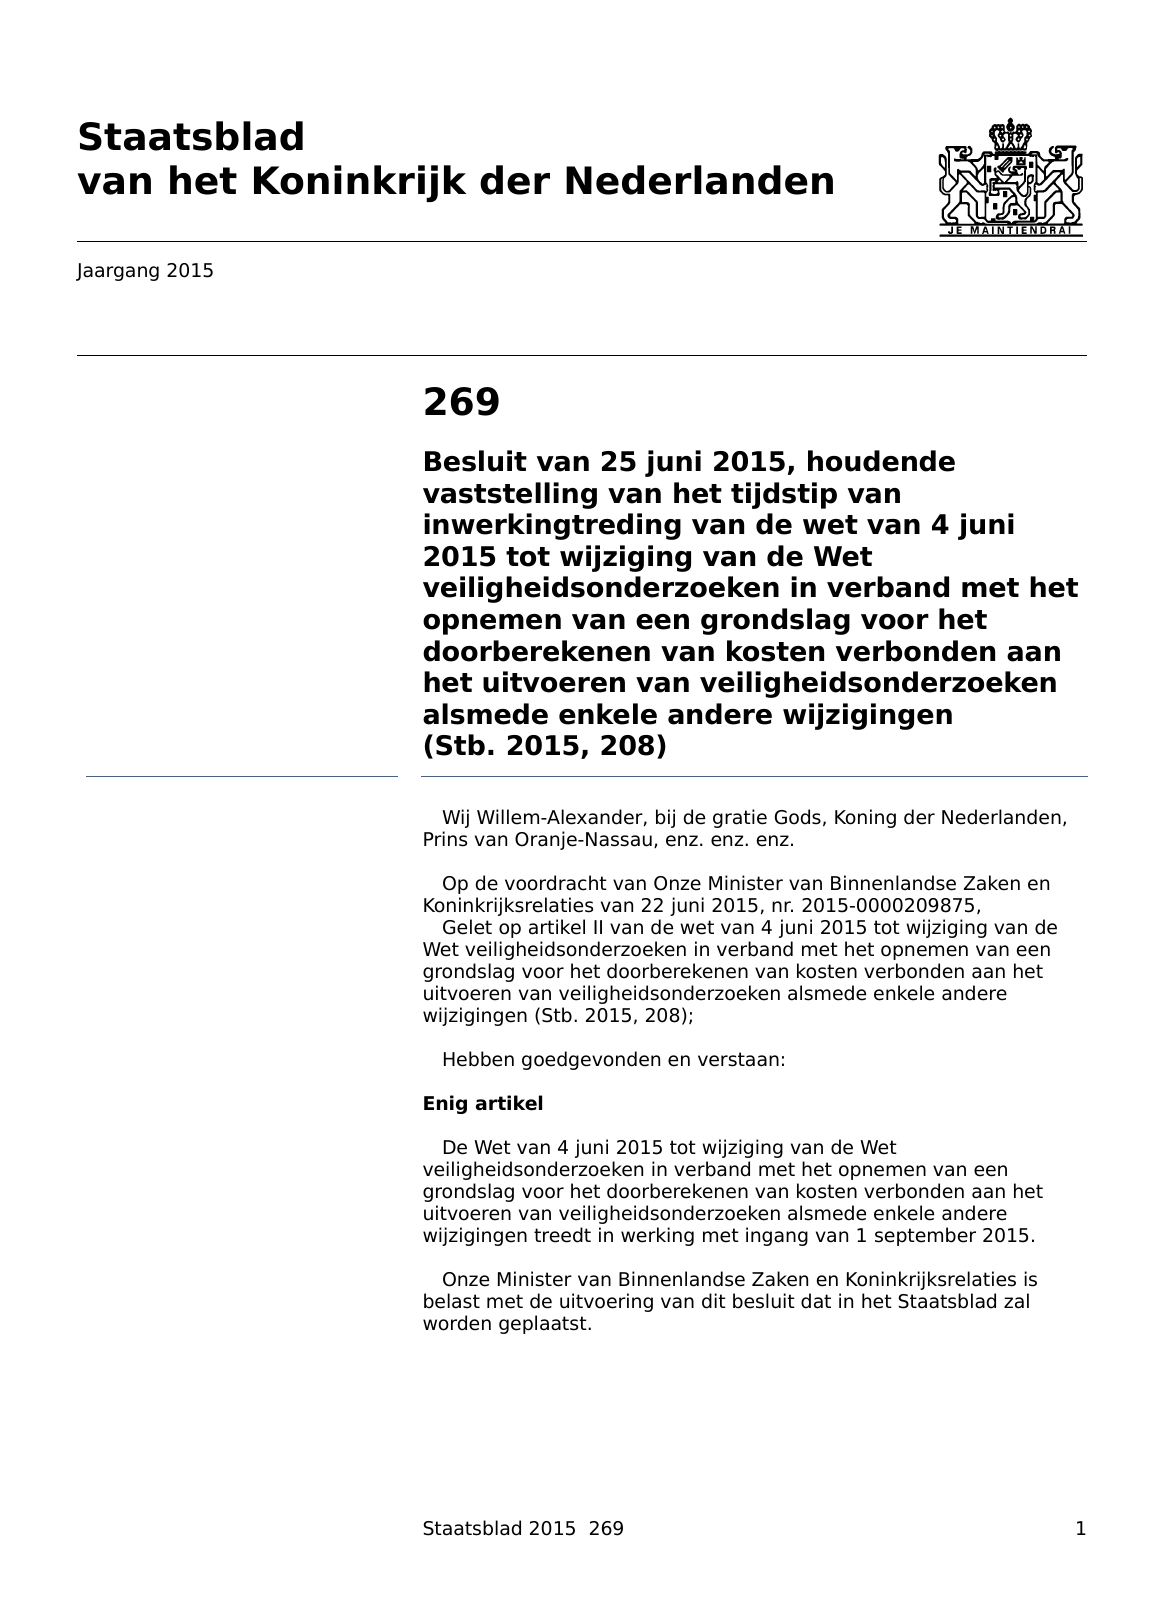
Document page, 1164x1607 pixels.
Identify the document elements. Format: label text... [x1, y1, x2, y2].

text Besluit van 25 juni 2015, houdende vaststelling van het tijdstip van inwerkingtreding van de wet van 4 juni 2015 tot wijziging van de Wet veiligheidsonderzoeken in verband met het opnemen van een grondslag voor het doorberekenen van kosten verbonden aan het uitvoeren van veiligheidsonderzoeken alsmede enkele andere wijzigingen (Stb. 2015, 208) [422, 447, 1087, 762]
text Hebben goedgevonden en verstaan: [422, 1049, 1087, 1071]
table_header [886, 100, 1087, 241]
table_cell Jaargang 2015 [77, 242, 1087, 355]
text De Wet van 4 juni 2015 tot wijziging van de Wet veiligheidsonderzoeken in verband met het opnemen van een grondslag voor het doorberekenen van kosten verbonden aan het uitvoeren van veiligheidsonderzoeken alsmede enkele andere wijzigingen treedt in werking met ingang van 1 september 2015. [422, 1137, 1087, 1247]
subtitle Enig artikel [422, 1093, 1087, 1115]
text Onze Minister van Binnenlandse Zaken en Koninkrijksrelaties is belast met de uitvoering van dit besluit dat in het Staatsblad zal worden geplaatst. [422, 1269, 1087, 1335]
text Gelet op artikel II van de wet van 4 juni 2015 tot wijziging van de Wet veiligheidsonderzoeken in verband met het opnemen van een grondslag voor het doorberekenen van kosten verbonden aan het uitvoeren van veiligheidsonderzoeken alsmede enkele andere wijzigingen (Stb. 2015, 208); [422, 917, 1087, 1027]
picture [936, 115, 1087, 240]
subtitle 269 [422, 381, 1087, 424]
table_header Staatsblad van het Koninkrijk der Nederlanden [77, 100, 886, 241]
text Wij Willem-Alexander, bij de gratie Gods, Koning der Nederlanden, Prins van Oranje-Nassau, enz. enz. enz. [422, 807, 1087, 851]
text Op de voordracht van Onze Minister van Binnenlandse Zaken en Koninkrijksrelaties van 22 juni 2015, nr. 2015-0000209875, [422, 873, 1087, 917]
